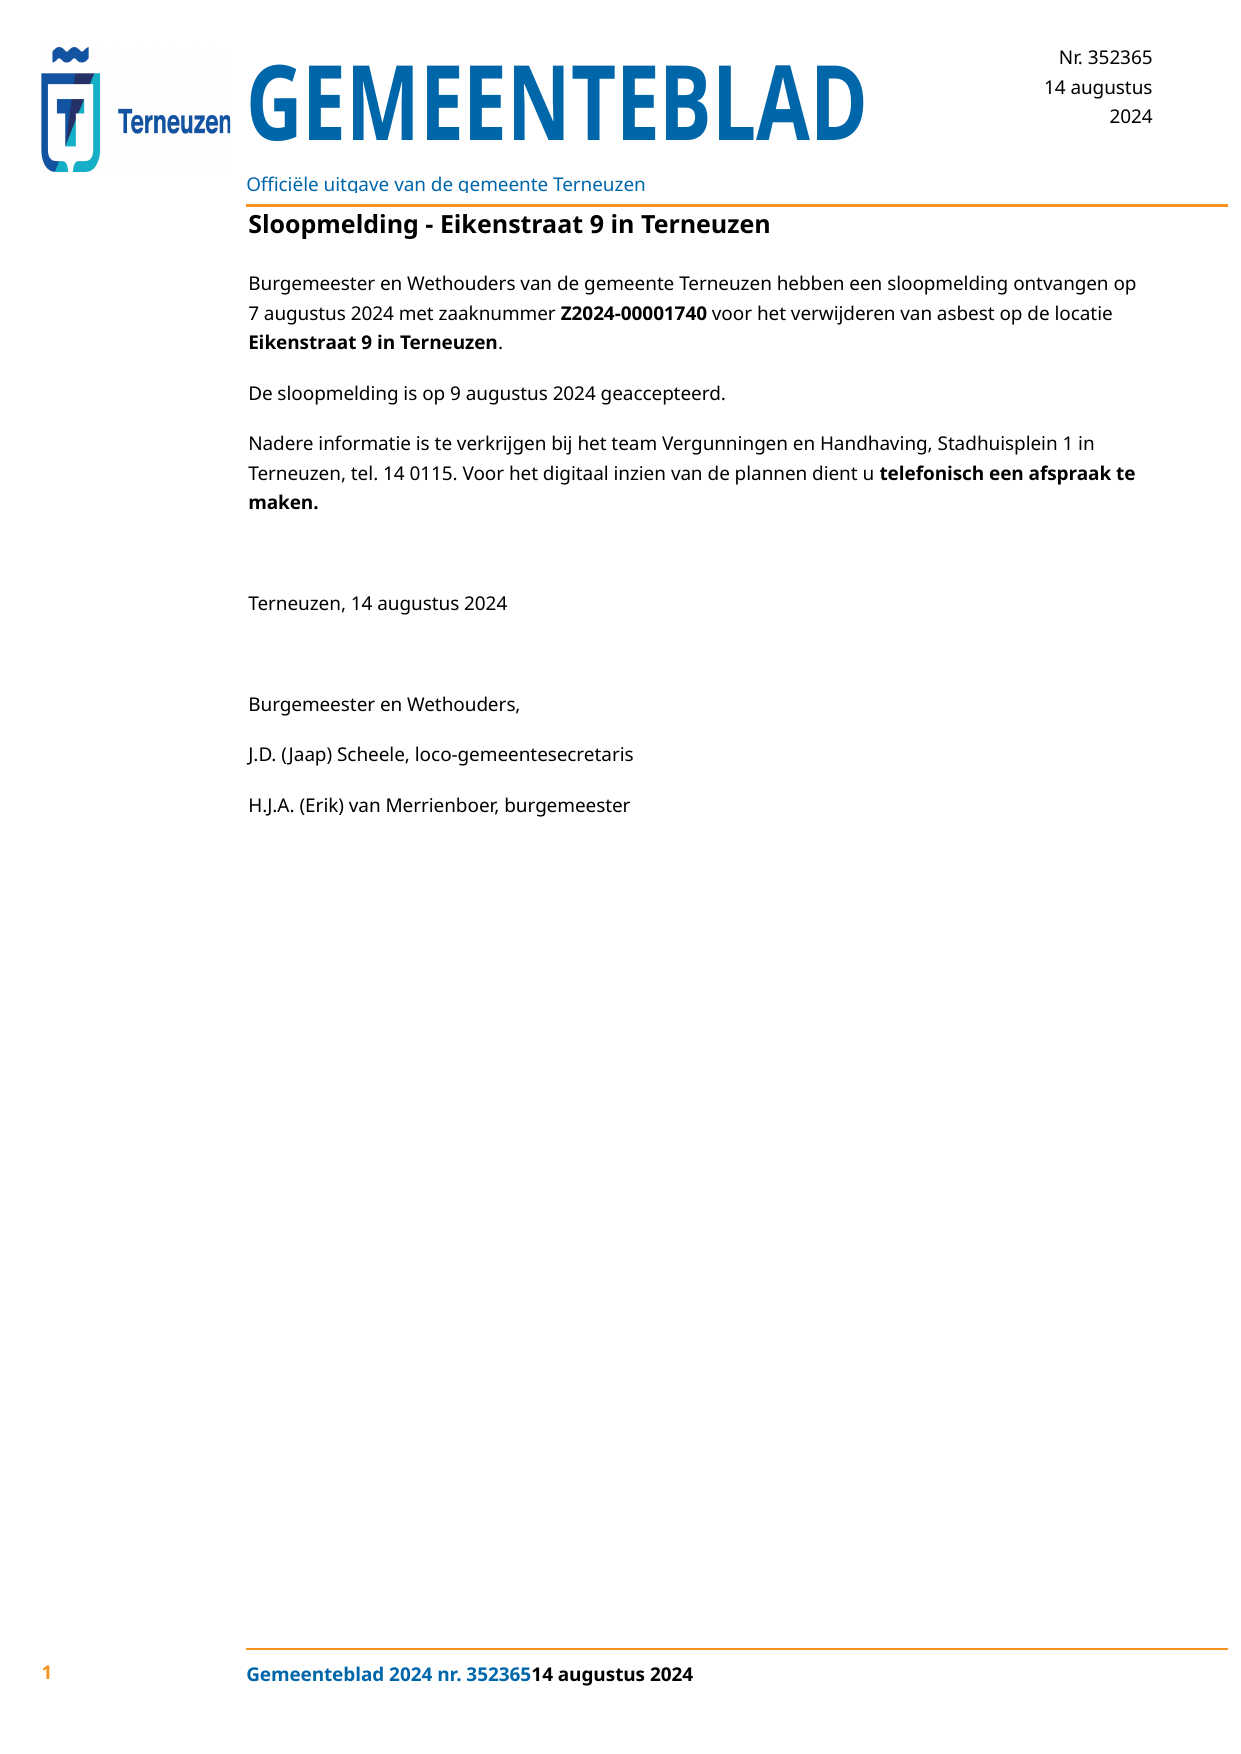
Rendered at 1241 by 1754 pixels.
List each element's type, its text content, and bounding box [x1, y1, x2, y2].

text Burgemeester en Wethouders, [248, 691, 1152, 717]
text Sloopmelding - Eikenstraat 9 in Terneuzen [248, 207, 1152, 241]
text Burgemeester en Wethouders van de gemeente Terneuzen hebben een sloopmelding ontvangen op 7 augustus 2024 met zaaknummer Z2024-00001740 voor het verwijderen van asbest op de locatie Eikenstraat 9 in Terneuzen. [248, 270, 1152, 355]
text Nadere informatie is te verkrijgen bij het team Vergunningen en Handhaving, Stadhuisplein 1 in Terneuzen, tel. 14 0115. Voor het digitaal inzien van de plannen dient u telefonisch een afspraak te maken. [248, 430, 1152, 515]
text De sloopmelding is op 9 augustus 2024 geaccepteerd. [248, 380, 1152, 406]
text H.J.A. (Erik) van Merrienboer, burgemeester [248, 792, 1152, 818]
text Terneuzen, 14 augustus 2024 [248, 590, 1152, 616]
text J.D. (Jaap) Scheele, loco-gemeentesecretaris [248, 742, 1152, 767]
picture [41, 47, 231, 172]
